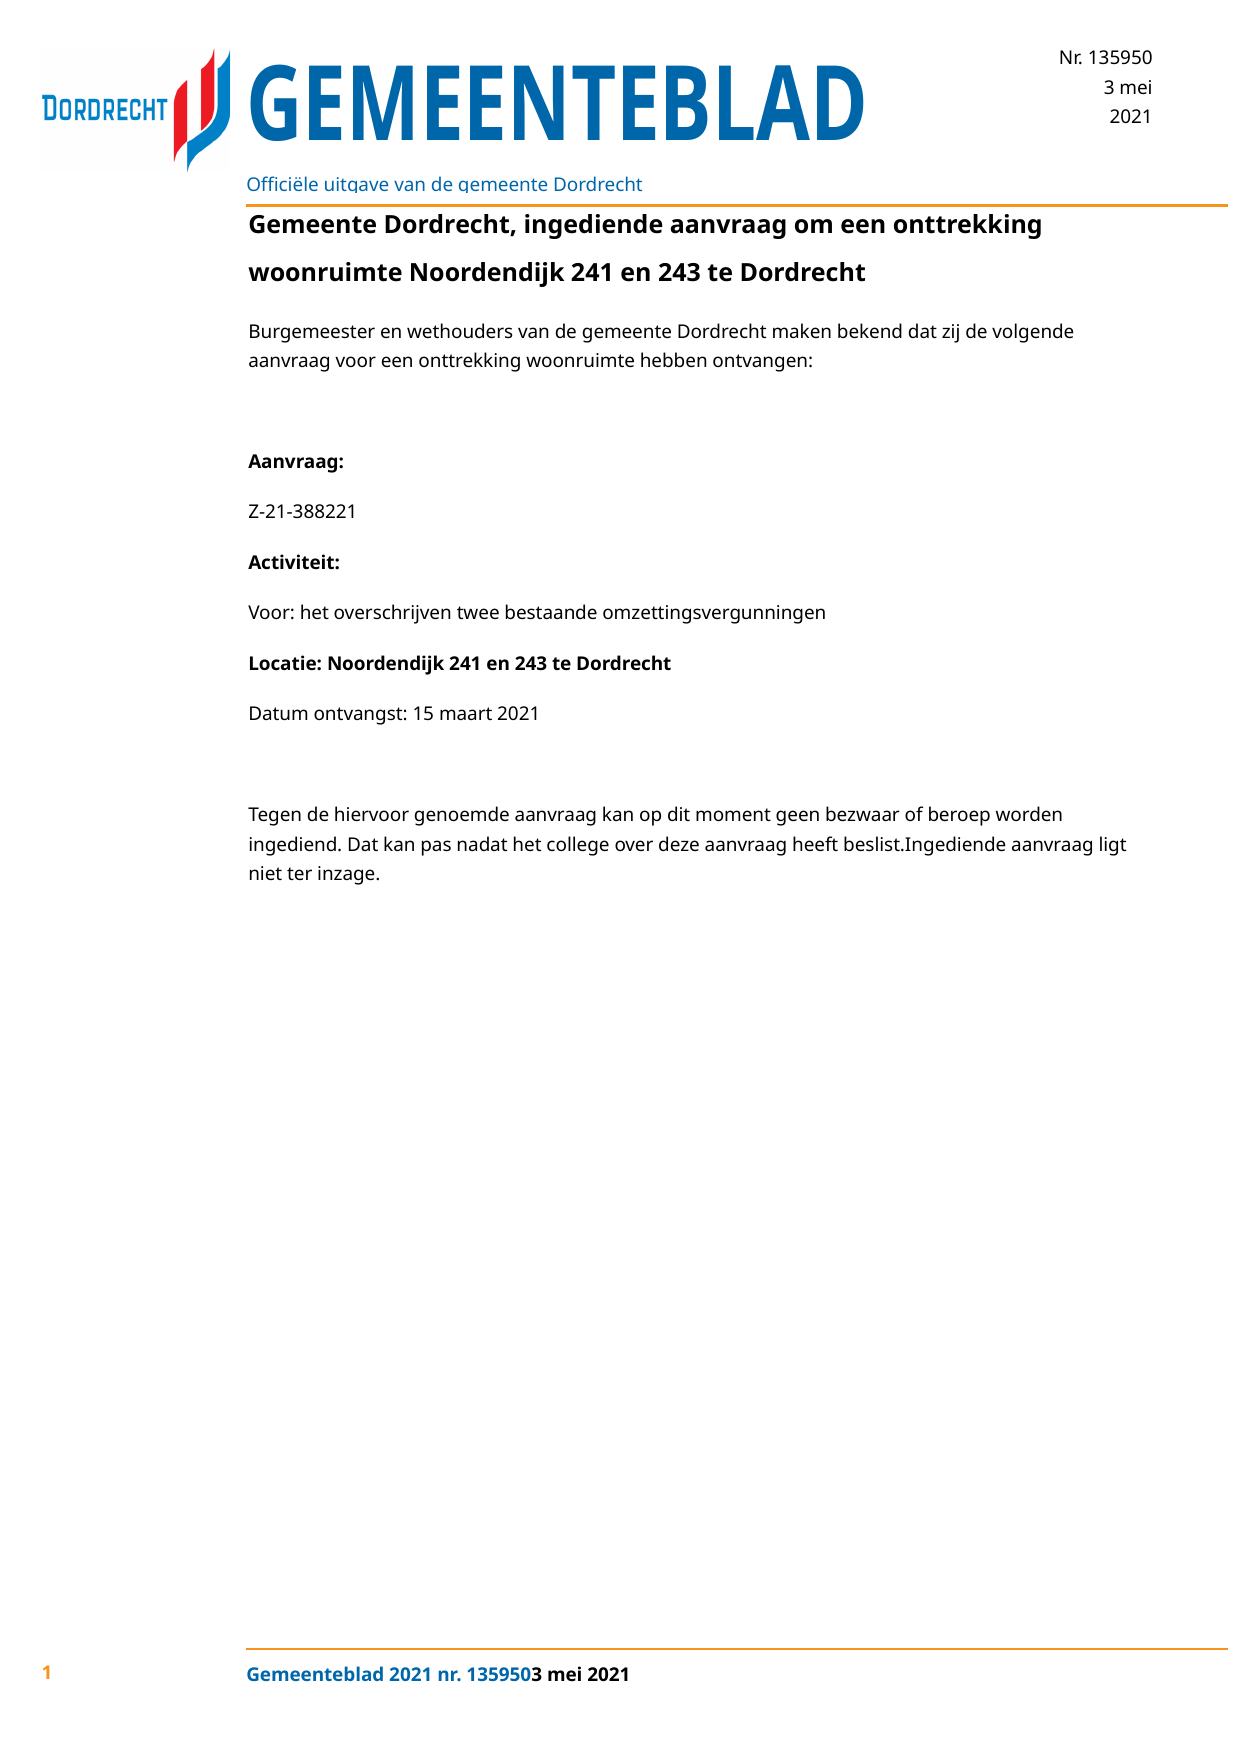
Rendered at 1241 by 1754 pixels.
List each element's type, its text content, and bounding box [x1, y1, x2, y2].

picture [41, 47, 231, 172]
text Aanvraag: [248, 448, 1152, 474]
text Activiteit: [248, 549, 1152, 575]
text Burgemeester en wethouders van de gemeente Dordrecht maken bekend dat zij de volgende aanvraag voor een onttrekking woonruimte hebben ontvangen: [248, 318, 1152, 373]
text Datum ontvangst: 15 maart 2021 [248, 700, 1152, 726]
text Tegen de hiervoor genoemde aanvraag kan op dit moment geen bezwaar of beroep worden ingediend. Dat kan pas nadat het college over deze aanvraag heeft beslist.Ingediende aanvraag ligt niet ter inzage. [248, 801, 1152, 886]
text Gemeente Dordrecht, ingediende aanvraag om een onttrekking woonruimte Noordendijk 241 en 243 te Dordrecht [248, 207, 1152, 288]
text Locatie: Noordendijk 241 en 243 te Dordrecht [248, 650, 1152, 676]
text Z-21-388221 [248, 499, 1152, 524]
text Voor: het overschrijven twee bestaande omzettingsvergunningen [248, 599, 1152, 625]
